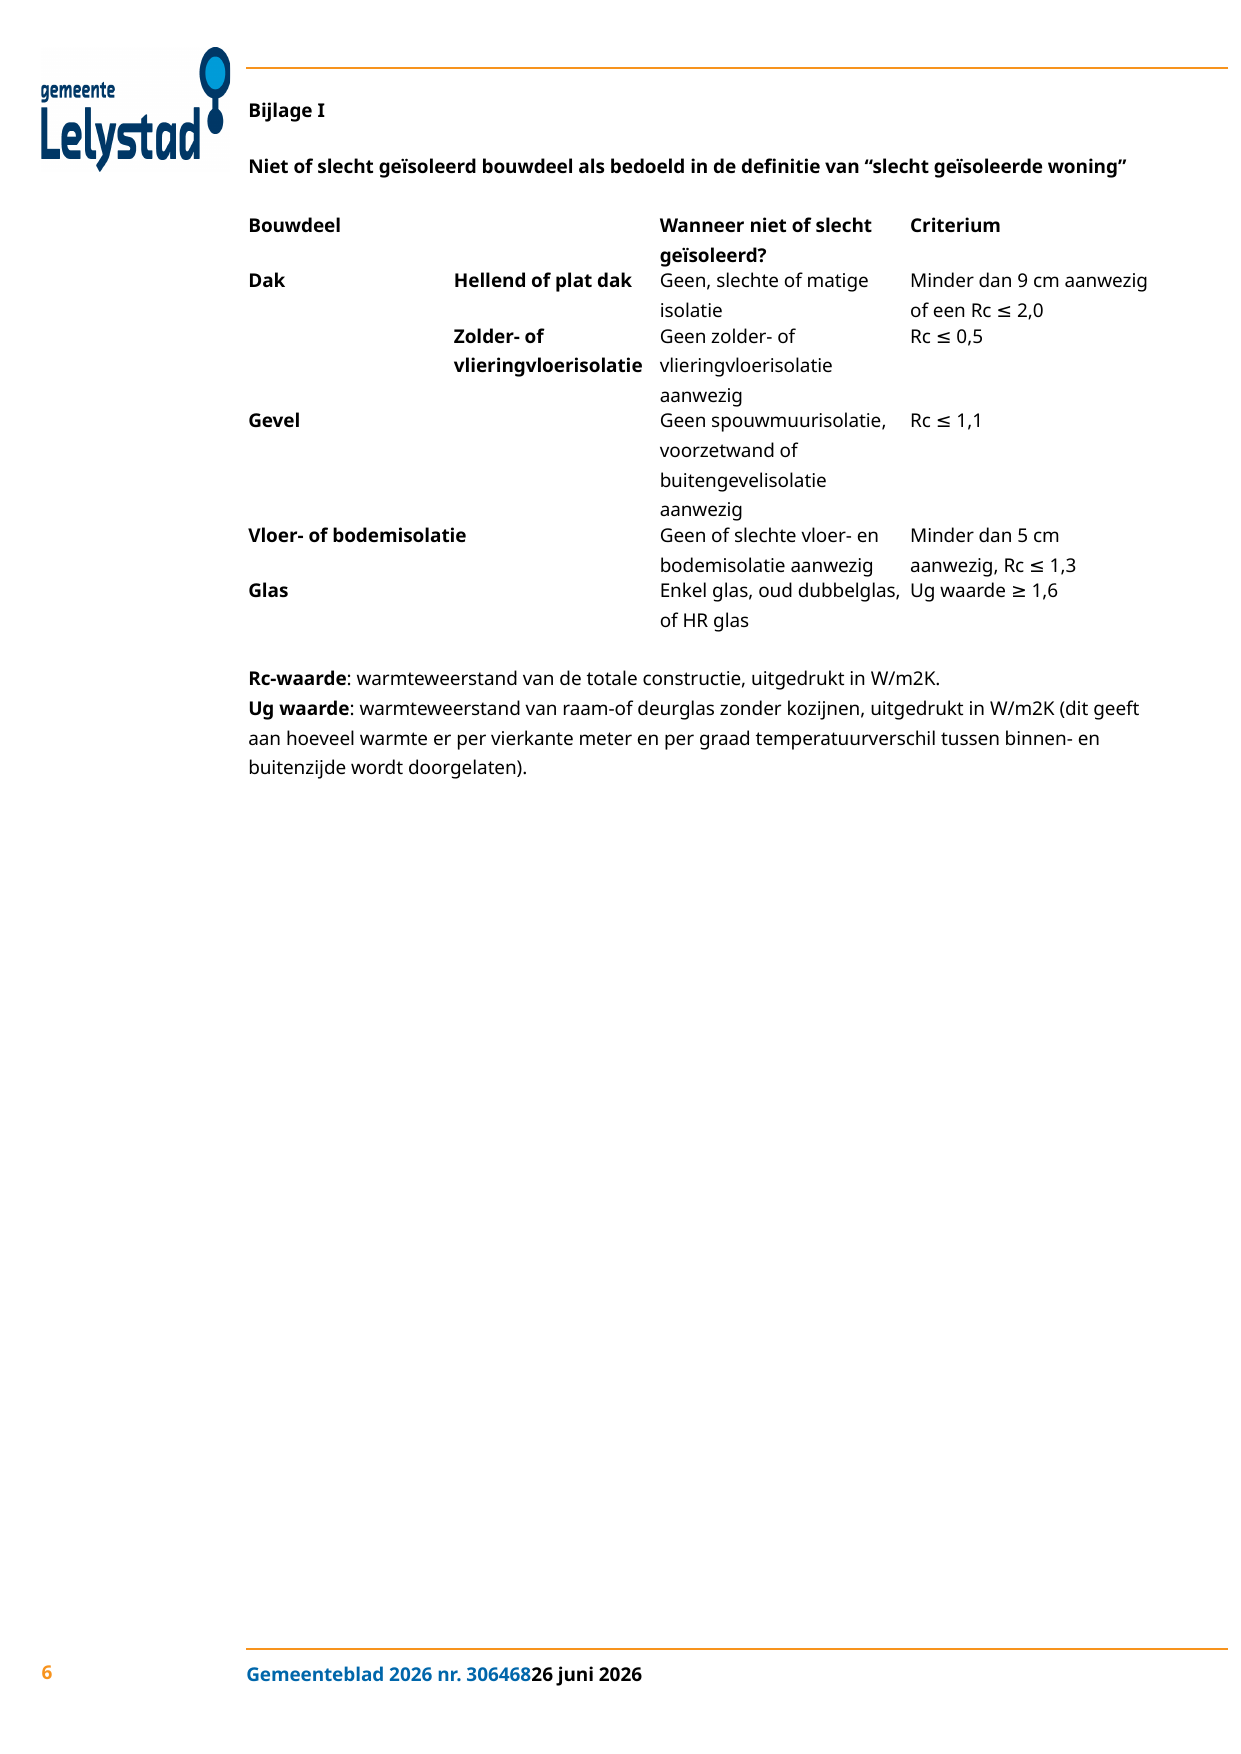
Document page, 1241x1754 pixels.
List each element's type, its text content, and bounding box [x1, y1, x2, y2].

table_cell Ug waarde ≥ 1,6 [910, 578, 1152, 633]
text Ug waarde: warmteweerstand van raam-of deurglas zonder kozijnen, uitgedrukt in W/m2K (dit geeft aan hoeveel warmte er per vierkante meter en per graad temperatuurverschil tussen binnen- en buitenzijde wordt doorgelaten). [248, 695, 1152, 780]
table_cell Dak [248, 268, 454, 408]
table_cell Enkel glas, oud dubbelglas, of HR glas [660, 578, 910, 633]
table_cell Minder dan 5 cm aanwezig, Rc ≤ 1,3 [910, 522, 1152, 577]
table_cell Geen zolder- of vlieringvloerisolatie aanwezig [660, 323, 910, 408]
table_header Bouwdeel [248, 212, 659, 267]
text Niet of slecht geïsoleerd bouwdeel als bedoeld in de definitie van “slecht geïsoleerde woning” [248, 153, 1152, 179]
picture [41, 47, 231, 172]
table_cell Geen, slechte of matige isolatie [660, 268, 910, 323]
table_cell Glas [248, 578, 659, 633]
table_cell Vloer- of bodemisolatie [248, 522, 659, 577]
text Bijlage I [248, 95, 1152, 123]
table_cell Geen spouwmuurisolatie, voorzetwand of buitengevelisolatie aanwezig [660, 408, 910, 522]
table_cell Rc ≤ 1,1 [910, 408, 1152, 522]
table_cell Rc ≤ 0,5 [910, 323, 1152, 408]
table_header Criterium [910, 212, 1152, 267]
table_cell Zolder- of vlieringvloerisolatie [454, 323, 659, 408]
table_cell Geen of slechte vloer- en bodemisolatie aanwezig [660, 522, 910, 577]
table_header Wanneer niet of slecht geïsoleerd? [660, 212, 910, 267]
table_cell Hellend of plat dak [454, 268, 659, 323]
text Rc-waarde: warmteweerstand van de totale constructie, uitgedrukt in W/m2K. [248, 666, 1152, 691]
table_cell Gevel [248, 408, 659, 522]
table_cell Minder dan 9 cm aanwezig of een Rc ≤ 2,0 [910, 268, 1152, 323]
